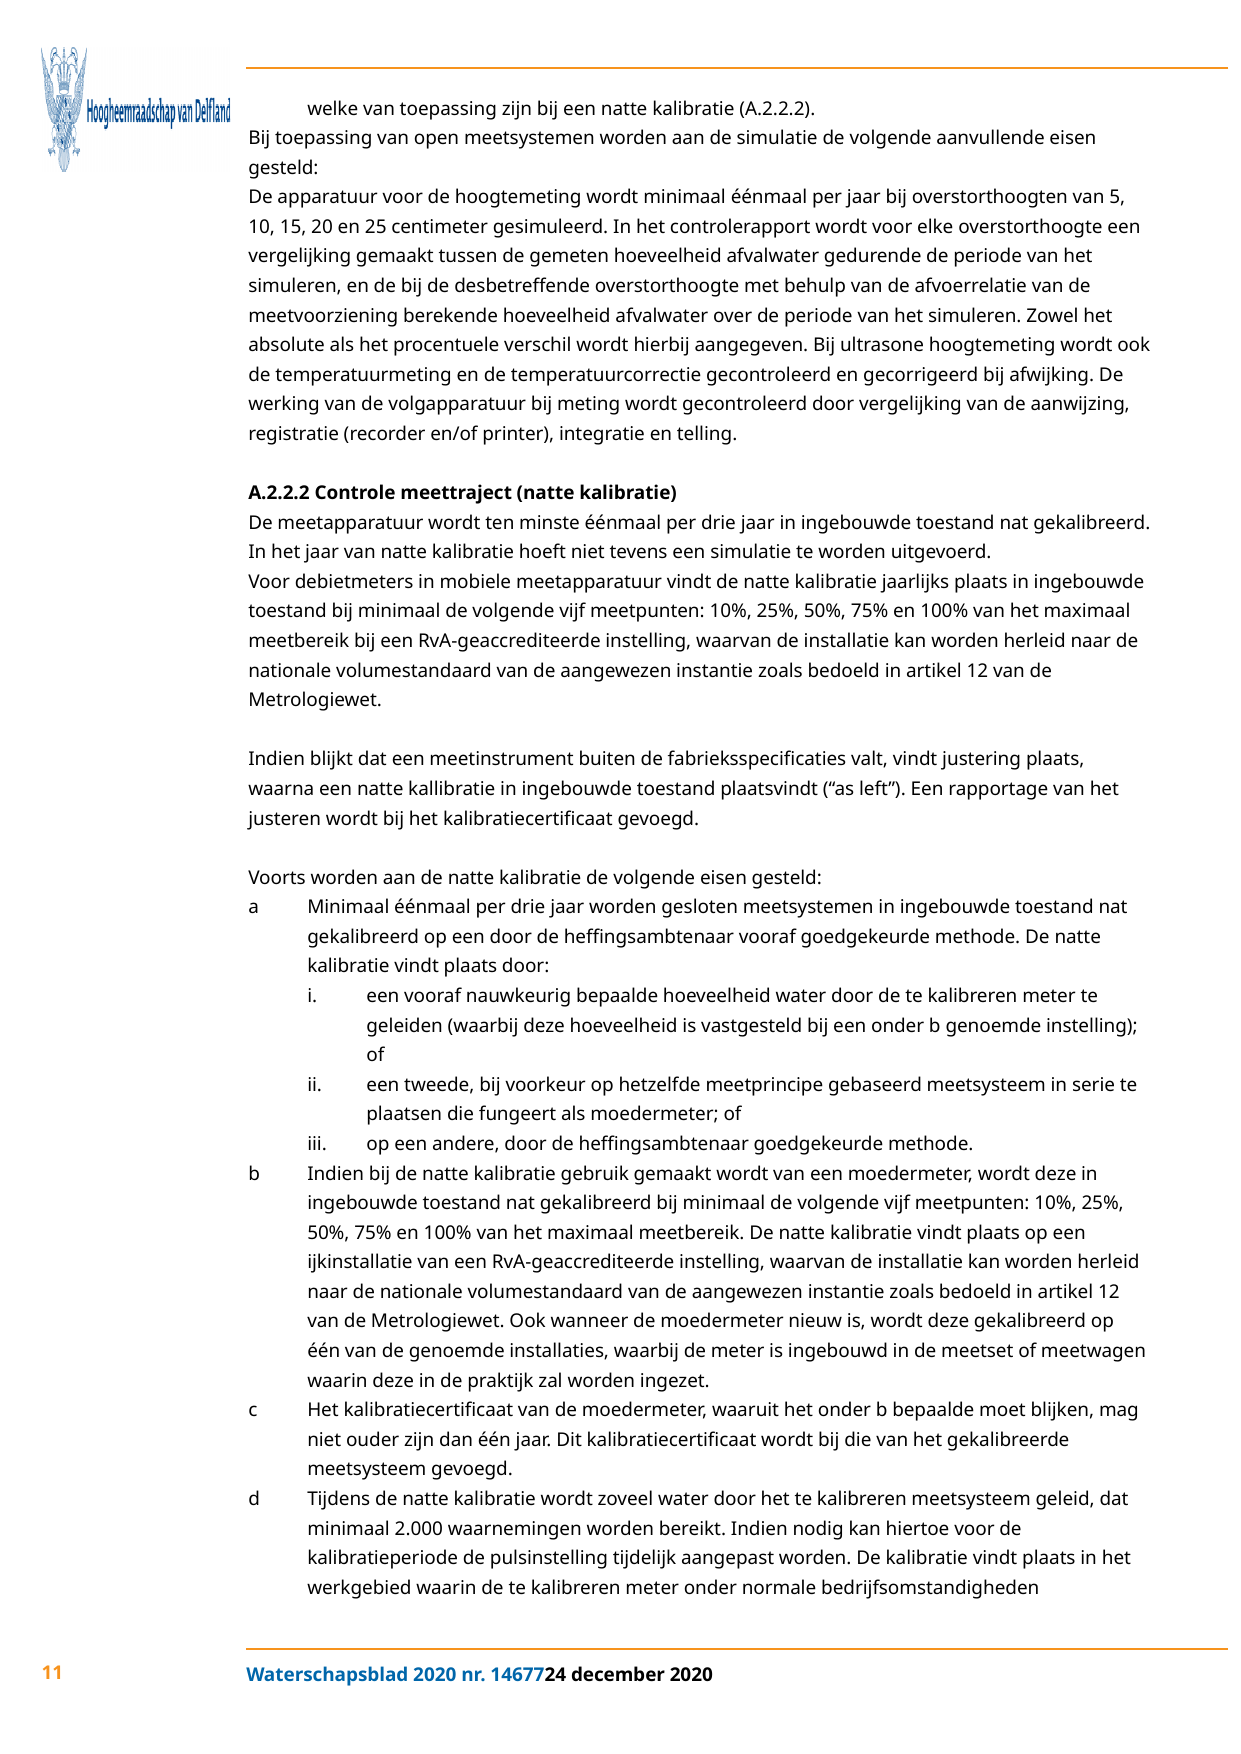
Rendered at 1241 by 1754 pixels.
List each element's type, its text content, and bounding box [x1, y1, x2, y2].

text Voor debietmeters in mobiele meetapparatuur vindt de natte kalibratie jaarlijks plaats in ingebouwde toestand bij minimaal de volgende vijf meetpunten: 10%, 25%, 50%, 75% en 100% van het maximaal meetbereik bij een RvA-geaccrediteerde instelling, waarvan de installatie kan worden herleid naar de nationale volumestandaard van de aangewezen instantie zoals bedoeld in artikel 12 van de Metrologiewet. [248, 568, 1152, 712]
text De meetapparatuur wordt ten minste éénmaal per drie jaar in ingebouwde toestand nat gekalibreerd. In het jaar van natte kalibratie hoeft niet tevens een simulatie te worden uitgevoerd. [248, 509, 1152, 564]
list Tijdens de natte kalibratie wordt zoveel water door het te kalibreren meetsysteem geleid, dat minimaal 2.000 waarnemingen worden bereikt. Indien nodig kan hiertoe voor de kalibratieperiode de pulsinstelling tijdelijk aangepast worden. De kalibratie vindt plaats in het werkgebied waarin de te kalibreren meter onder normale bedrijfsomstandigheden [248, 1485, 1152, 1600]
text Voorts worden aan de natte kalibratie de volgende eisen gesteld: [248, 864, 1152, 890]
list Minimaal éénmaal per drie jaar worden gesloten meetsystemen in ingebouwde toestand nat gekalibreerd op een door de heffingsambtenaar vooraf goedgekeurde methode. De natte kalibratie vindt plaats door: [248, 893, 1152, 978]
list Indien bij de natte kalibratie gebruik gemaakt wordt van een moedermeter, wordt deze in ingebouwde toestand nat gekalibreerd bij minimaal de volgende vijf meetpunten: 10%, 25%, 50%, 75% en 100% van het maximaal meetbereik. De natte kalibratie vindt plaats op een ijkinstallatie van een RvA-geaccrediteerde instelling, waarvan de installatie kan worden herleid naar de nationale volumestandaard van de aangewezen instantie zoals bedoeld in artikel 12 van de Metrologiewet. Ook wanneer de moedermeter nieuw is, wordt deze gekalibreerd op één van de genoemde installaties, waarbij de meter is ingebouwd in de meetset of meetwagen waarin deze in de praktijk zal worden ingezet. [248, 1160, 1152, 1393]
list een tweede, bij voorkeur op hetzelfde meetprincipe gebaseerd meetsysteem in serie te plaatsen die fungeert als moedermeter; of [307, 1071, 1152, 1126]
list een vooraf nauwkeurig bepaalde hoeveelheid water door de te kalibreren meter te geleiden (waarbij deze hoeveelheid is vastgesteld bij een onder b genoemde instelling); of [307, 982, 1152, 1067]
text A.2.2.2 Controle meettraject (natte kalibratie) [248, 479, 1152, 505]
picture [41, 47, 231, 172]
text De apparatuur voor de hoogtemeting wordt minimaal éénmaal per jaar bij overstorthoogten van 5, 10, 15, 20 en 25 centimeter gesimuleerd. In het controlerapport wordt voor elke overstorthoogte een vergelijking gemaakt tussen de gemeten hoeveelheid afvalwater gedurende de periode van het simuleren, en de bij de desbetreffende overstorthoogte met behulp van de afvoerrelatie van de meetvoorziening berekende hoeveelheid afvalwater over de periode van het simuleren. Zowel het absolute als het procentuele verschil wordt hierbij aangegeven. Bij ultrasone hoogtemeting wordt ook de temperatuurmeting en de temperatuurcorrectie gecontroleerd en gecorrigeerd bij afwijking. De werking van de volgapparatuur bij meting wordt gecontroleerd door vergelijking van de aanwijzing, registratie (recorder en/of printer), integratie en telling. [248, 183, 1152, 446]
list welke van toepassing zijn bij een natte kalibratie (A.2.2.2). [248, 95, 1152, 121]
text Indien blijkt dat een meetinstrument buiten de fabrieksspecificaties valt, vindt justering plaats, waarna een natte kallibratie in ingebouwde toestand plaatsvindt (“as left”). Een rapportage van het justeren wordt bij het kalibratiecertificaat gevoegd. [248, 746, 1152, 831]
list Het kalibratiecertificaat van de moedermeter, waaruit het onder b bepaalde moet blijken, mag niet ouder zijn dan één jaar. Dit kalibratiecertificaat wordt bij die van het gekalibreerde meetsysteem gevoegd. [248, 1396, 1152, 1481]
list op een andere, door de heffingsambtenaar goedgekeurde methode. [307, 1130, 1152, 1156]
text Bij toepassing van open meetsystemen worden aan de simulatie de volgende aanvullende eisen gesteld: [248, 124, 1152, 180]
